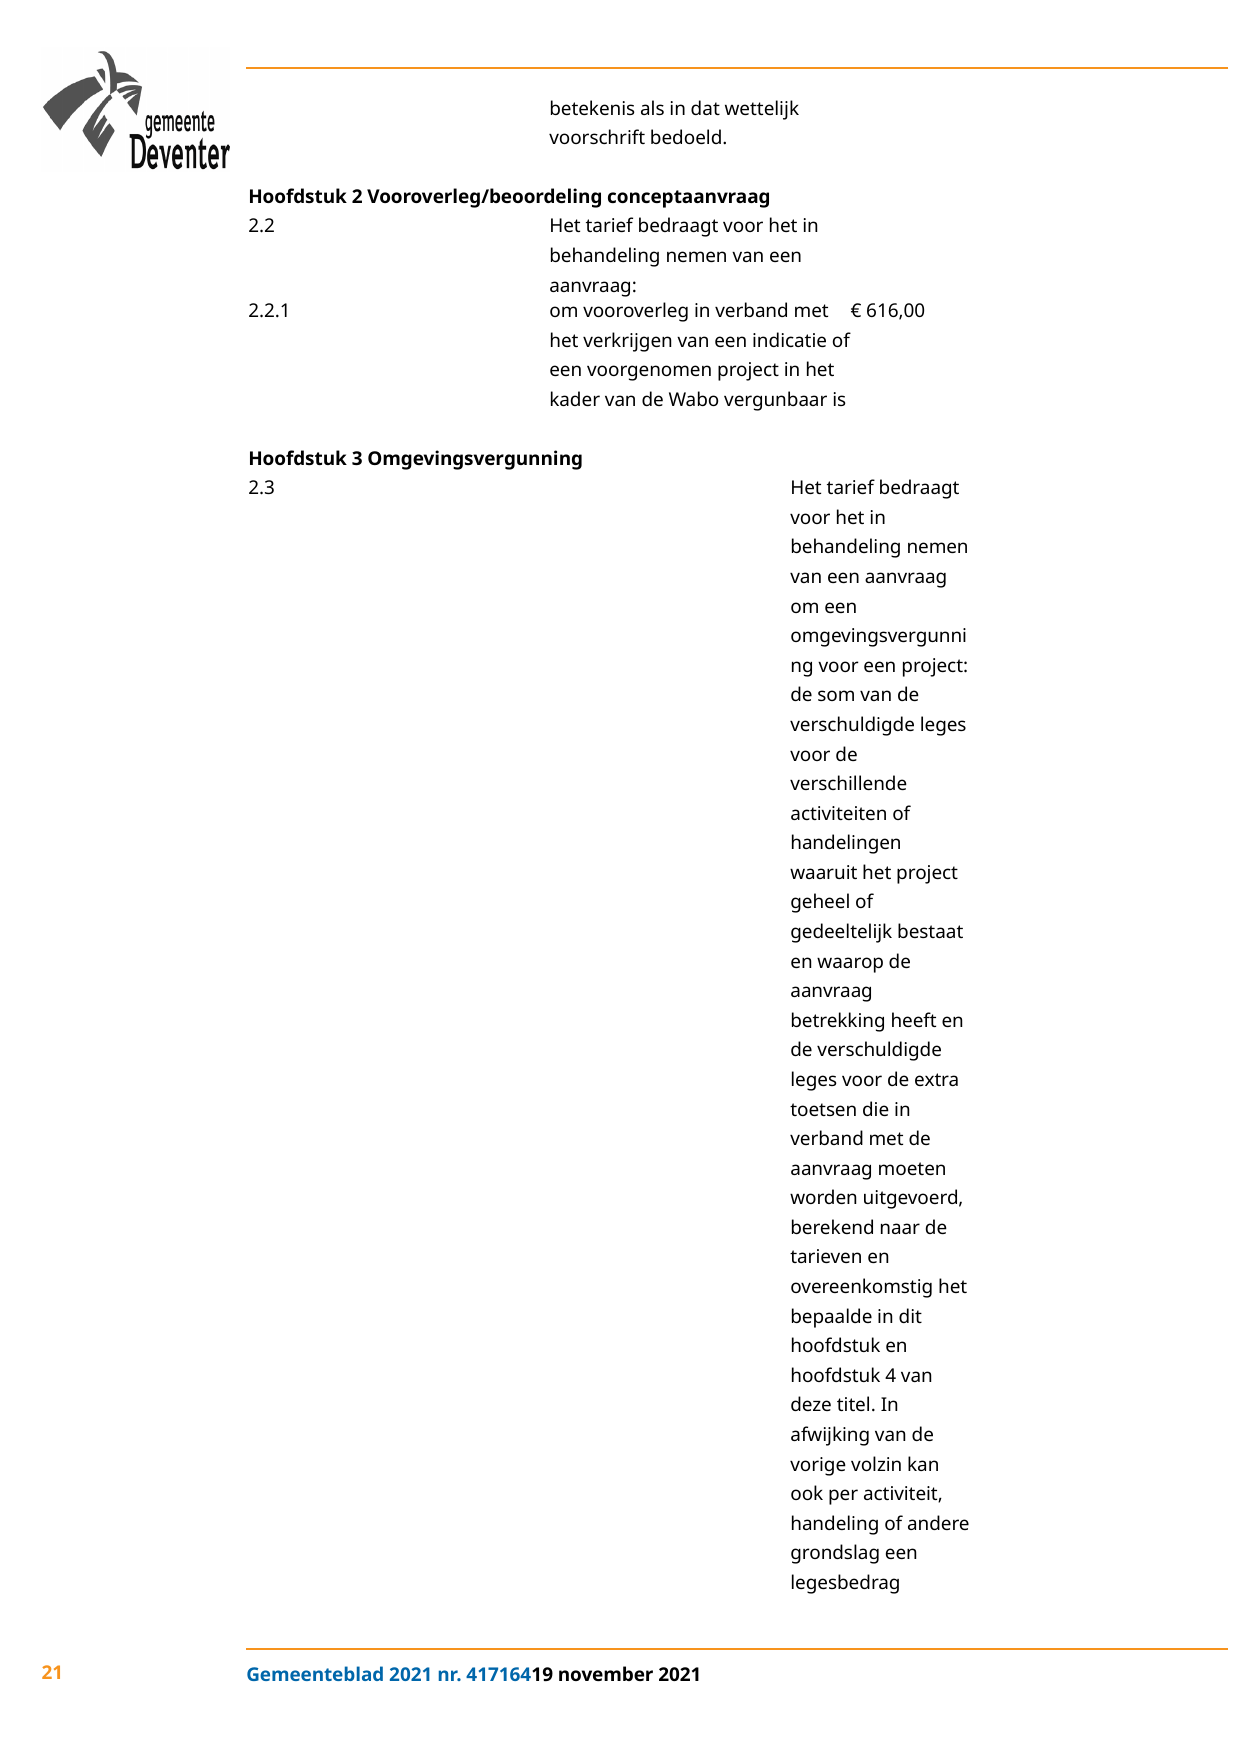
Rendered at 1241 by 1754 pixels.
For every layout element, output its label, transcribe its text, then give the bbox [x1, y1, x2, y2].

table_header [971, 475, 1152, 1595]
table_header 2.2 [248, 213, 549, 297]
table_cell 2.2.1 [248, 298, 549, 412]
table_header Het tarief bedraagt voor het in behandeling nemen van een aanvraag: [549, 213, 850, 297]
table_cell [850, 95, 1152, 150]
table_cell om vooroverleg in verband met het verkrijgen van een indicatie of een voorgenomen project in het kader van de Wabo vergunbaar is [549, 298, 850, 412]
table_cell betekenis als in dat wettelijk voorschrift bedoeld. [549, 95, 850, 150]
table_header 2.3 [248, 475, 790, 1595]
text Hoofdstuk 2 Vooroverleg/beoordeling conceptaanvraag [248, 183, 1152, 209]
table_cell € 616,00 [850, 298, 1152, 412]
text Hoofdstuk 3 Omgevingsvergunning [248, 445, 1152, 471]
picture [41, 47, 231, 172]
table_cell [248, 95, 549, 150]
table_header Het tarief bedraagt voor het in behandeling nemen van een aanvraag om een omgevingsvergunning voor een project: de som van de verschuldigde leges voor de verschillende activiteiten of handelingen waaruit het project geheel of gedeeltelijk bestaat en waarop de aanvraag betrekking heeft en de verschuldigde leges voor de extra toetsen die in verband met de aanvraag moeten worden uitgevoerd, berekend naar de tarieven en overeenkomstig het bepaalde in dit hoofdstuk en hoofdstuk 4 van deze titel. In afwijking van de vorige volzin kan ook per activiteit, handeling of andere grondslag een legesbedrag [790, 475, 971, 1595]
table_header [850, 213, 1152, 297]
